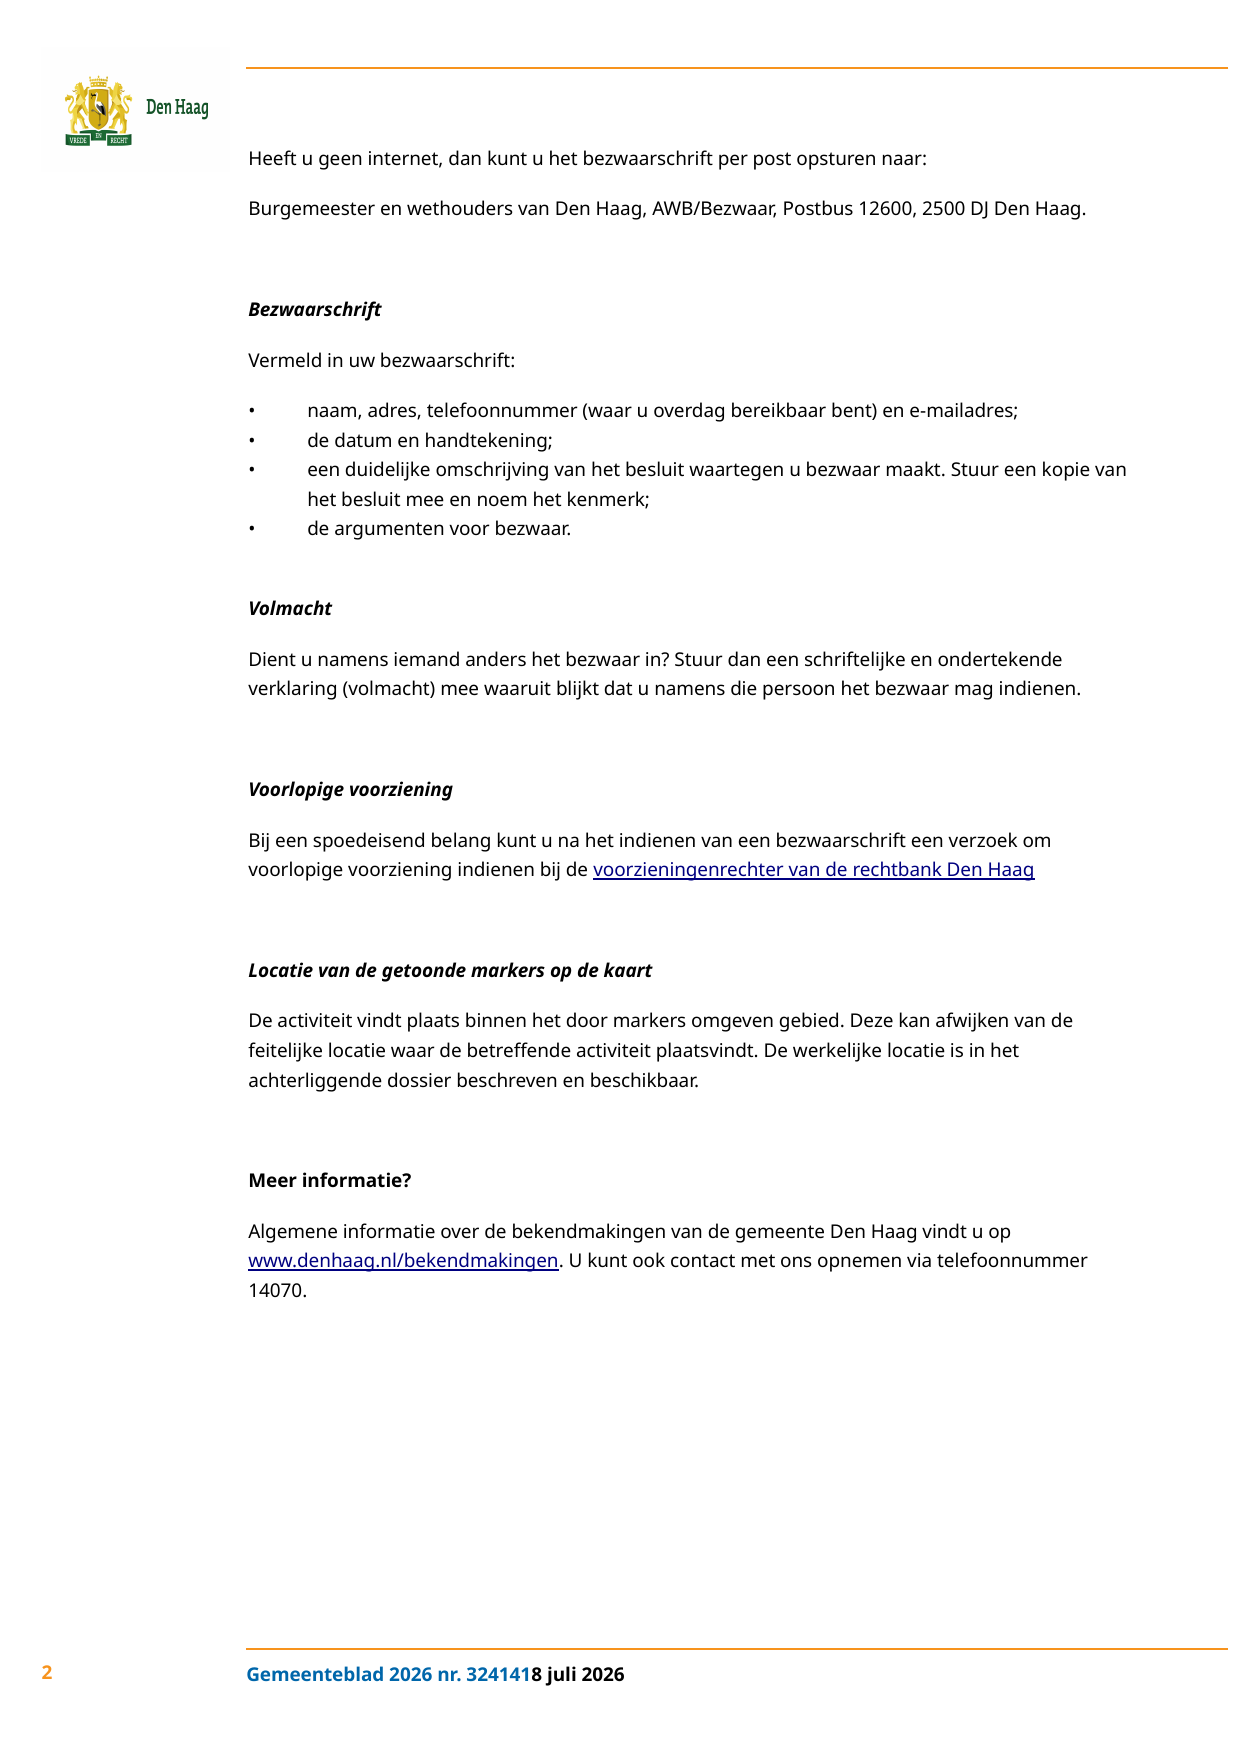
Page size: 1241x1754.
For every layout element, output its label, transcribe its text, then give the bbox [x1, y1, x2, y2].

text Meer informatie? [248, 1168, 1152, 1193]
text Vermeld in uw bezwaarschrift: [248, 347, 1152, 373]
text Bezwaarschrift [248, 296, 1152, 322]
text Bij een spoedeisend belang kunt u na het indienen van een bezwaarschrift een verzoek om voorlopige voorziening indienen bij de voorzieningenrechter van de rechtbank Den Haag [248, 827, 1152, 882]
text Dient u namens iemand anders het bezwaar in? Stuur dan een schriftelijke en ondertekende verklaring (volmacht) mee waaruit blijkt dat u namens die persoon het bezwaar mag indienen. [248, 646, 1152, 701]
text Algemene informatie over de bekendmakingen van de gemeente Den Haag vindt u op www.denhaag.nl/bekendmakingen. U kunt ook contact met ons opnemen via telefoonnummer 14070. [248, 1218, 1152, 1303]
picture [41, 47, 231, 172]
text Volmacht [248, 596, 1152, 621]
list de datum en handtekening; [248, 427, 1152, 453]
text Burgemeester en wethouders van Den Haag, AWB/Bezwaar, Postbus 12600, 2500 DJ Den Haag. [248, 196, 1152, 221]
text Voorlopige voorziening [248, 776, 1152, 802]
text De activiteit vindt plaats binnen het door markers omgeven gebied. Deze kan afwijken van de feitelijke locatie waar de betreffende activiteit plaatsvindt. De werkelijke locatie is in het achterliggende dossier beschreven en beschikbaar. [248, 1008, 1152, 1093]
list de argumenten voor bezwaar. [248, 516, 1152, 541]
list een duidelijke omschrijving van het besluit waartegen u bezwaar maakt. Stuur een kopie van het besluit mee en noem het kenmerk; [248, 456, 1152, 512]
list naam, adres, telefoonnummer (waar u overdag bereikbaar bent) en e-mailadres; [248, 397, 1152, 423]
text Locatie van de getoonde markers op de kaart [248, 957, 1152, 983]
text Heeft u geen internet, dan kunt u het bezwaarschrift per post opsturen naar: [248, 145, 1152, 171]
